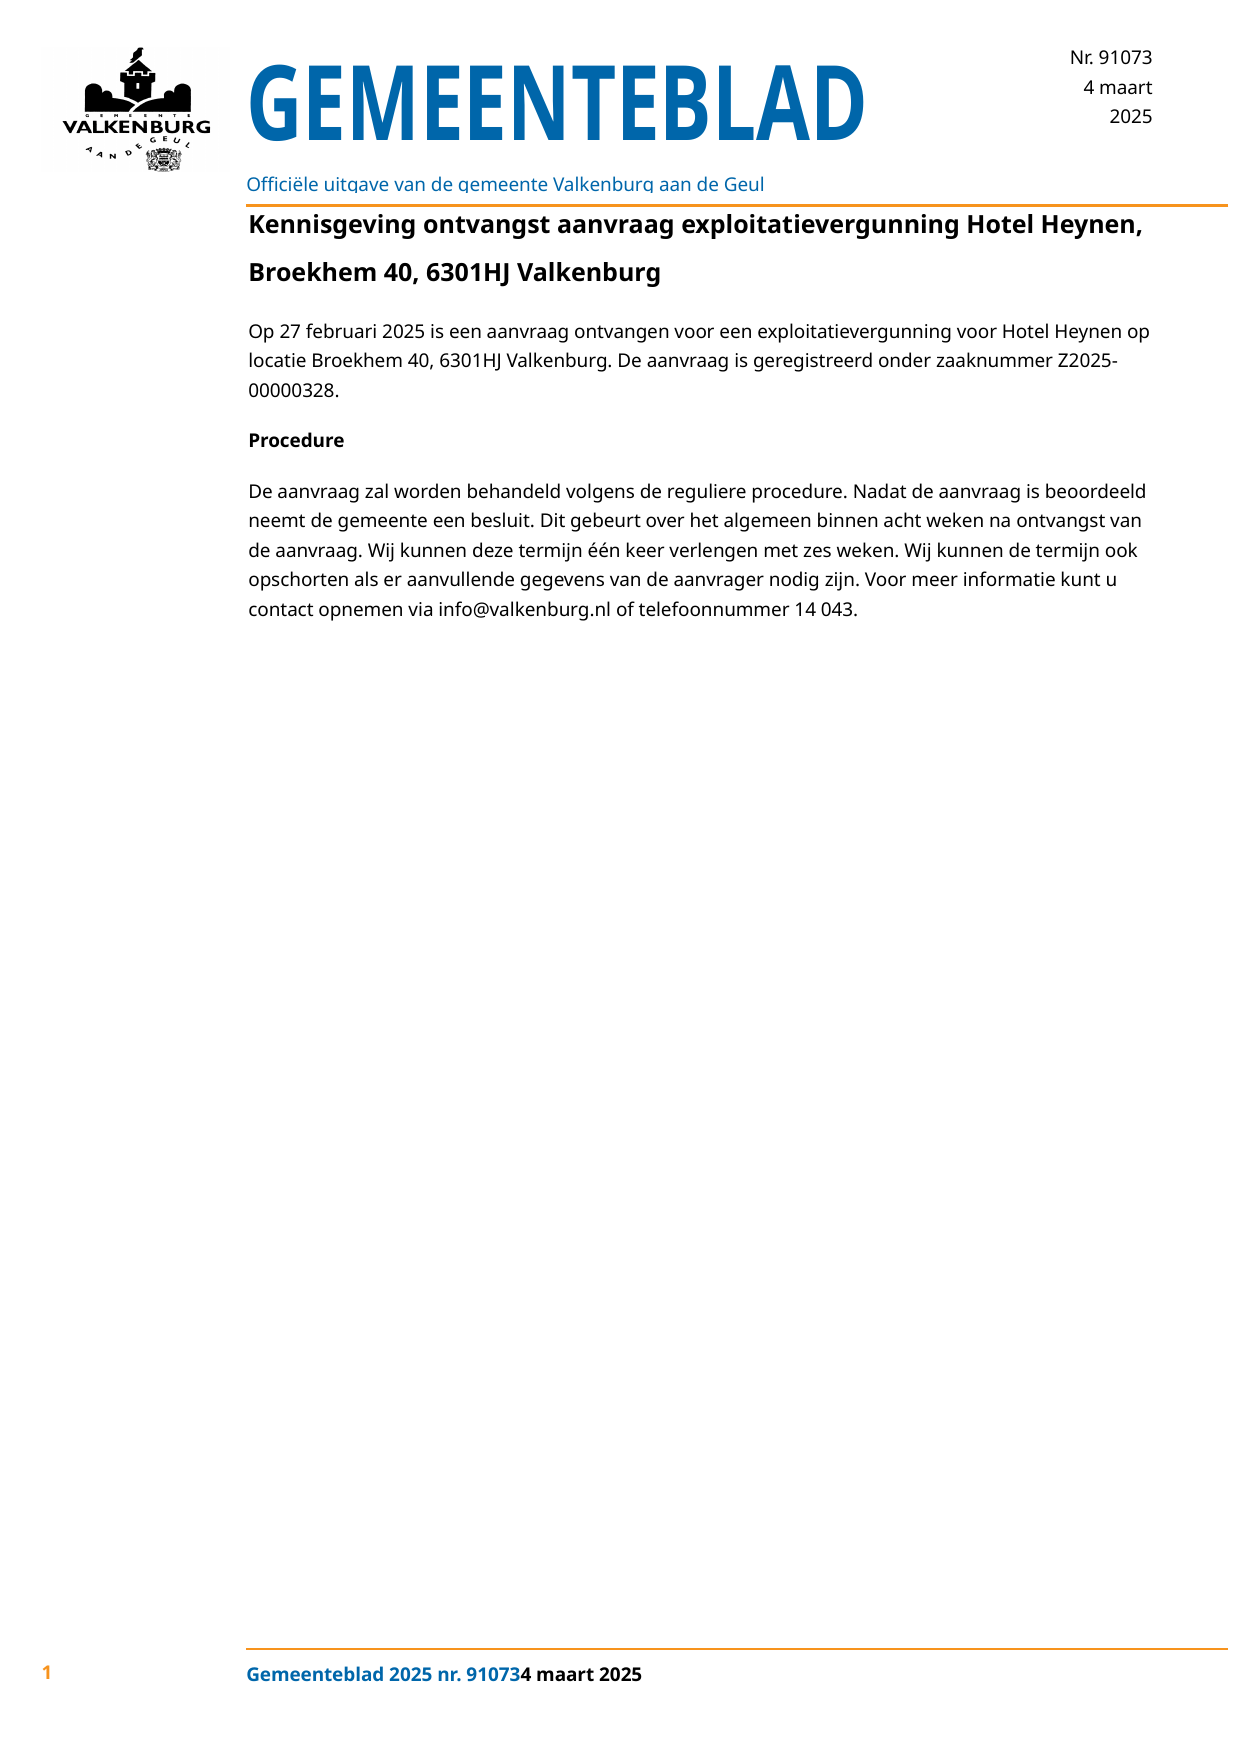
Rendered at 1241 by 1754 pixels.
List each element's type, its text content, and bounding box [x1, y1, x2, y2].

text Procedure [248, 427, 1152, 453]
text De aanvraag zal worden behandeld volgens de reguliere procedure. Nadat de aanvraag is beoordeeld neemt de gemeente een besluit. Dit gebeurt over het algemeen binnen acht weken na ontvangst van de aanvraag. Wij kunnen deze termijn één keer verlengen met zes weken. Wij kunnen de termijn ook opschorten als er aanvullende gegevens van de aanvrager nodig zijn. Voor meer informatie kunt u contact opnemen via info@valkenburg.nl of telefoonnummer 14 043. [248, 478, 1152, 622]
text Kennisgeving ontvangst aanvraag exploitatievergunning Hotel Heynen, Broekhem 40, 6301HJ Valkenburg [248, 207, 1152, 288]
text Op 27 februari 2025 is een aanvraag ontvangen voor een exploitatievergunning voor Hotel Heynen op locatie Broekhem 40, 6301HJ Valkenburg. De aanvraag is geregistreerd onder zaaknummer Z2025-00000328. [248, 318, 1152, 403]
picture [41, 47, 231, 172]
